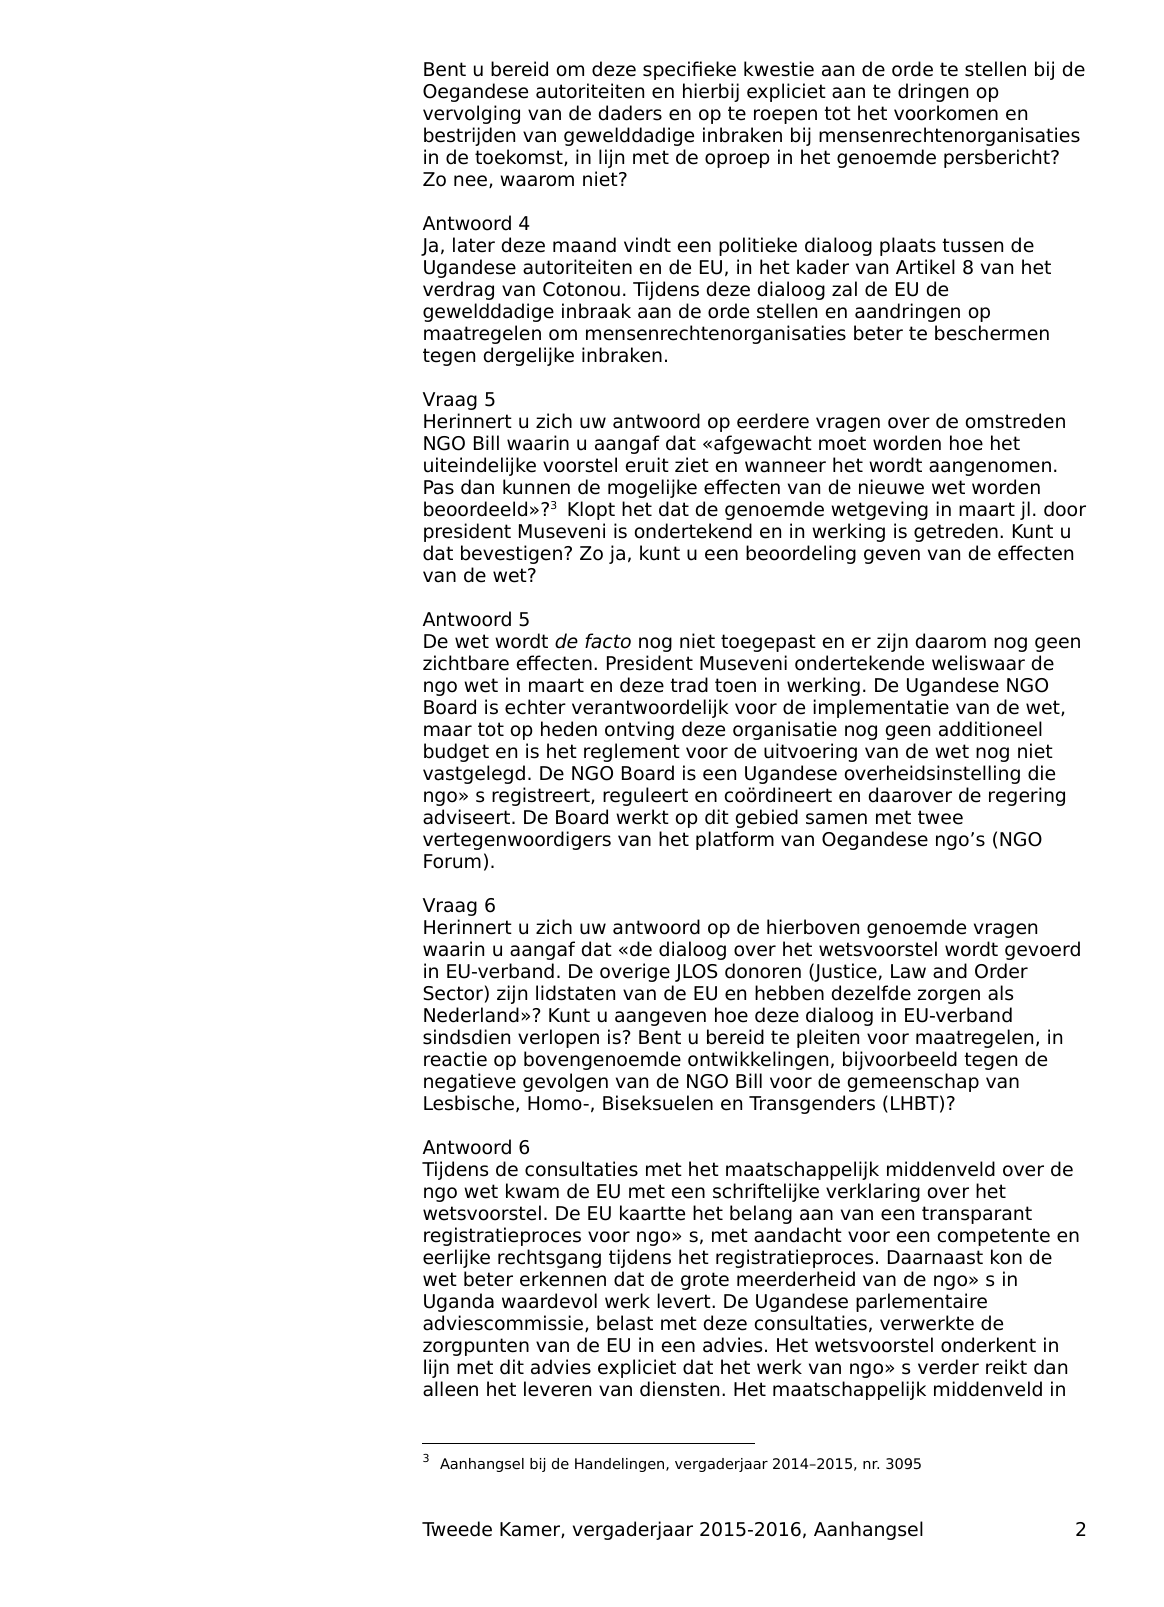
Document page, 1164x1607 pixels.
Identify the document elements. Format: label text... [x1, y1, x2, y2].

text Ja, later deze maand vindt een politieke dialoog plaats tussen de Ugandese autoriteiten en de EU, in het kader van Artikel 8 van het verdrag van Cotonou. Tijdens deze dialoog zal de EU de gewelddadige inbraak aan de orde stellen en aandringen op maatregelen om mensenrechtenorganisaties beter te beschermen tegen dergelijke inbraken. [422, 235, 1087, 367]
text Antwoord 4 [422, 213, 1087, 235]
text Herinnert u zich uw antwoord op eerdere vragen over de omstreden NGO Bill waarin u aangaf dat «afgewacht moet worden hoe het uiteindelijke voorstel eruit ziet en wanneer het wordt aangenomen. Pas dan kunnen de mogelijke effecten van de nieuwe wet worden beoordeeld»? Klopt het dat de genoemde wetgeving in maart jl. door president Museveni is ondertekend en in werking is getreden. Kunt u dat bevestigen? Zo ja, kunt u een beoordeling geven van de effecten van de wet? [422, 411, 1087, 587]
text Aanhangsel bij de Handelingen, vergaderjaar 2014–2015, nr. 3095 [422, 1452, 1087, 1474]
text Antwoord 5 [422, 609, 1087, 631]
text Vraag 6 [422, 895, 1087, 917]
text Vraag 5 [422, 389, 1087, 411]
text Antwoord 6 [422, 1137, 1087, 1159]
text Tijdens de consultaties met het maatschappelijk middenveld over de ngo wet kwam de EU met een schriftelijke verklaring over het wetsvoorstel. De EU kaartte het belang aan van een transparant registratieproces voor ngo» s, met aandacht voor een competente en eerlijke rechtsgang tijdens het registratieproces. Daarnaast kon de wet beter erkennen dat de grote meerderheid van de ngo» s in Uganda waardevol werk levert. De Ugandese parlementaire adviescommissie, belast met deze consultaties, verwerkte de zorgpunten van de EU in een advies. Het wetsvoorstel onderkent in lijn met dit advies expliciet dat het werk van ngo» s verder reikt dan alleen het leveren van diensten. Het maatschappelijk middenveld in [422, 1159, 1087, 1401]
text De wet wordt de facto nog niet toegepast en er zijn daarom nog geen zichtbare effecten. President Museveni ondertekende weliswaar de ngo wet in maart en deze trad toen in werking. De Ugandese NGO Board is echter verantwoordelijk voor de implementatie van de wet, maar tot op heden ontving deze organisatie nog geen additioneel budget en is het reglement voor de uitvoering van de wet nog niet vastgelegd. De NGO Board is een Ugandese overheidsinstelling die ngo» s registreert, reguleert en coördineert en daarover de regering adviseert. De Board werkt op dit gebied samen met twee vertegenwoordigers van het platform van Oegandese ngo’s (NGO Forum). [422, 631, 1087, 873]
text Bent u bereid om deze specifieke kwestie aan de orde te stellen bij de Oegandese autoriteiten en hierbij expliciet aan te dringen op vervolging van de daders en op te roepen tot het voorkomen en bestrijden van gewelddadige inbraken bij mensenrechtenorganisaties in de toekomst, in lijn met de oproep in het genoemde persbericht? Zo nee, waarom niet? [422, 59, 1087, 191]
text Herinnert u zich uw antwoord op de hierboven genoemde vragen waarin u aangaf dat «de dialoog over het wetsvoorstel wordt gevoerd in EU-verband. De overige JLOS donoren (Justice, Law and Order Sector) zijn lidstaten van de EU en hebben dezelfde zorgen als Nederland»? Kunt u aangeven hoe deze dialoog in EU-verband sindsdien verlopen is? Bent u bereid te pleiten voor maatregelen, in reactie op bovengenoemde ontwikkelingen, bijvoorbeeld tegen de negatieve gevolgen van de NGO Bill voor de gemeenschap van Lesbische, Homo-, Biseksuelen en Transgenders (LHBT)? [422, 917, 1087, 1115]
